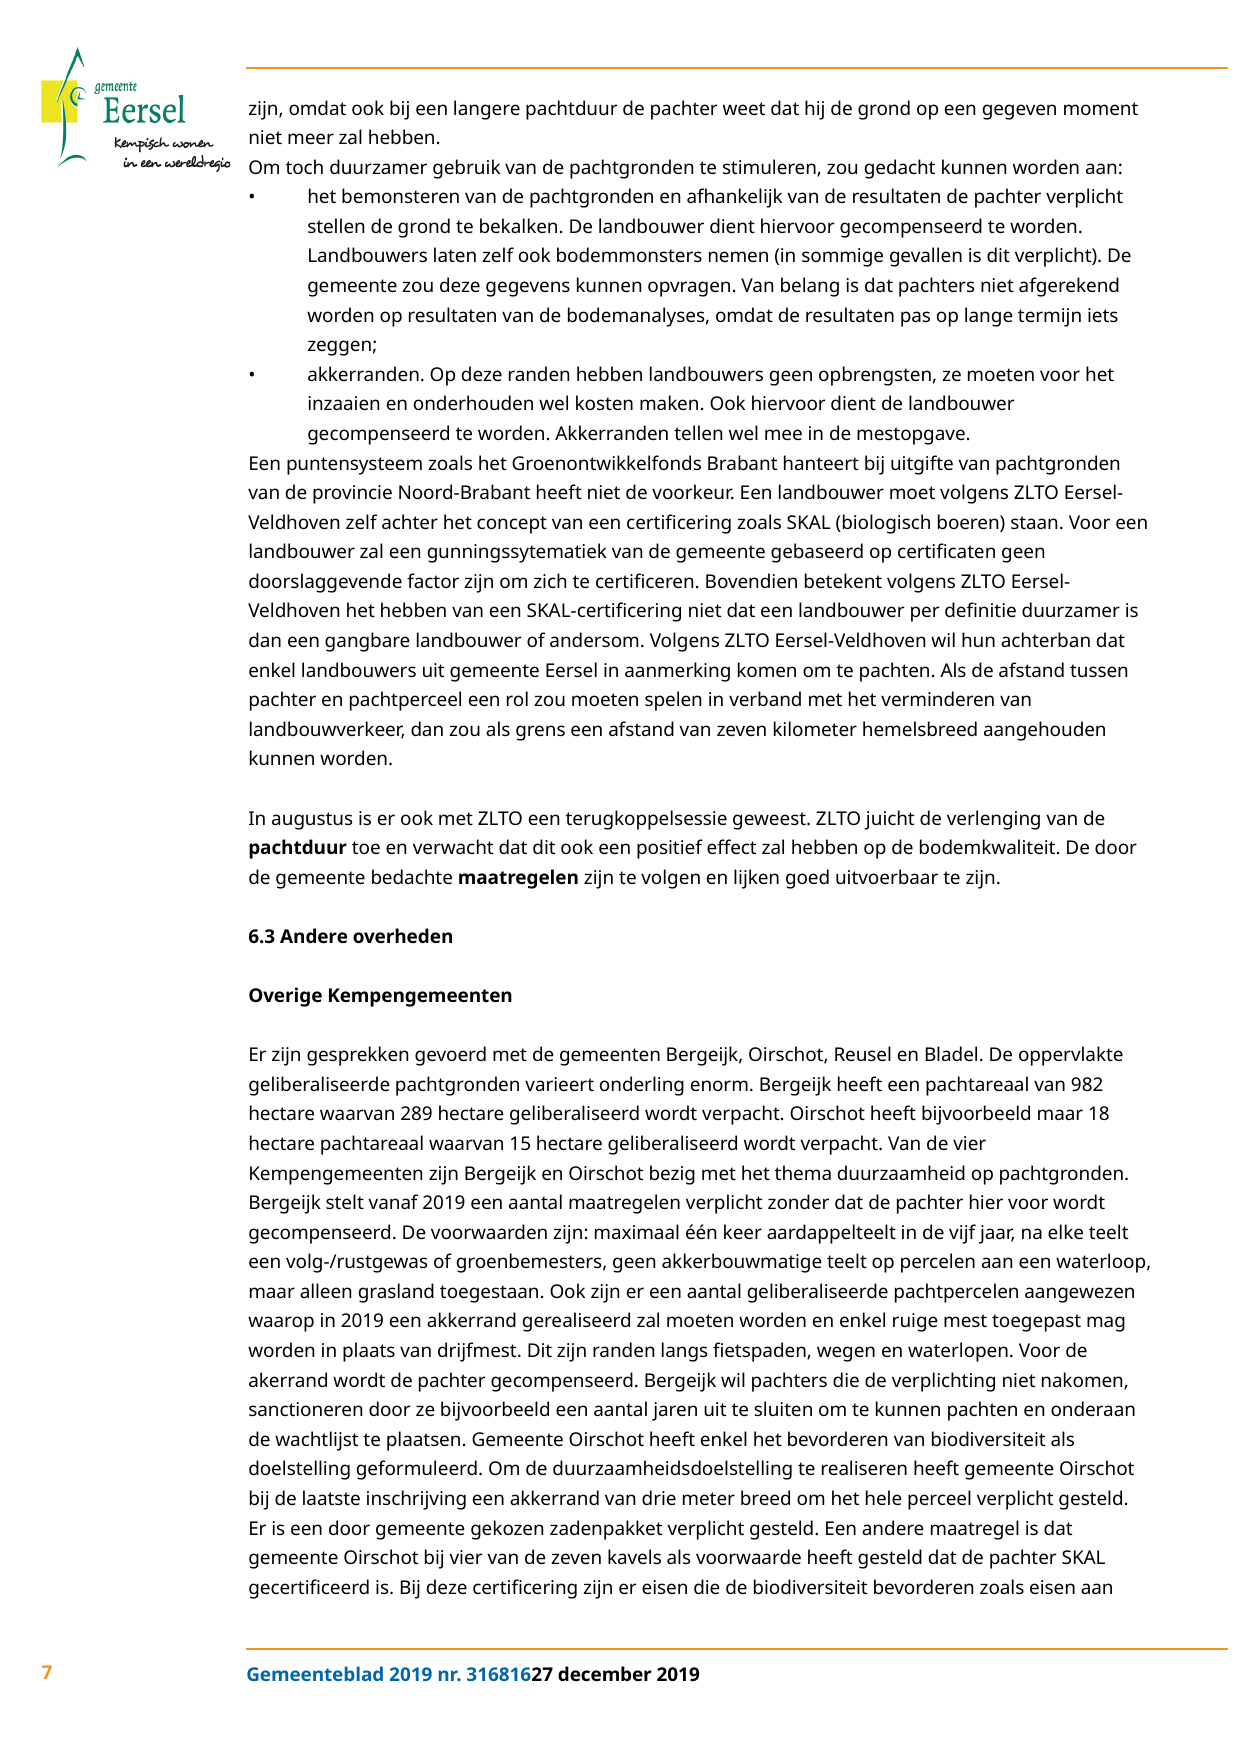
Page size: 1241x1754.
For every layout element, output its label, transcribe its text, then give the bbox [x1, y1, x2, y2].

text zijn, omdat ook bij een langere pachtduur de pachter weet dat hij de grond op een gegeven moment niet meer zal hebben. [248, 95, 1152, 150]
text Een puntensysteem zoals het Groenontwikkelfonds Brabant hanteert bij uitgifte van pachtgronden van de provincie Noord-Brabant heeft niet de voorkeur. Een landbouwer moet volgens ZLTO Eersel-Veldhoven zelf achter het concept van een certificering zoals SKAL (biologisch boeren) staan. Voor een landbouwer zal een gunningssytematiek van de gemeente gebaseerd op certificaten geen doorslaggevende factor zijn om zich te certificeren. Bovendien betekent volgens ZLTO Eersel-Veldhoven het hebben van een SKAL-certificering niet dat een landbouwer per definitie duurzamer is dan een gangbare landbouwer of andersom. Volgens ZLTO Eersel-Veldhoven wil hun achterban dat enkel landbouwers uit gemeente Eersel in aanmerking komen om te pachten. Als de afstand tussen pachter en pachtperceel een rol zou moeten spelen in verband met het verminderen van landbouwverkeer, dan zou als grens een afstand van zeven kilometer hemelsbreed aangehouden kunnen worden. [248, 450, 1152, 771]
text In augustus is er ook met ZLTO een terugkoppelsessie geweest. ZLTO juicht de verlenging van de pachtduur toe en verwacht dat dit ook een positief effect zal hebben op de bodemkwaliteit. De door de gemeente bedachte maatregelen zijn te volgen en lijken goed uitvoerbaar te zijn. [248, 805, 1152, 890]
text Er zijn gesprekken gevoerd met de gemeenten Bergeijk, Oirschot, Reusel en Bladel. De oppervlakte geliberaliseerde pachtgronden varieert onderling enorm. Bergeijk heeft een pachtareaal van 982 hectare waarvan 289 hectare geliberaliseerd wordt verpacht. Oirschot heeft bijvoorbeeld maar 18 hectare pachtareaal waarvan 15 hectare geliberaliseerd wordt verpacht. Van de vier Kempengemeenten zijn Bergeijk en Oirschot bezig met het thema duurzaamheid op pachtgronden. Bergeijk stelt vanaf 2019 een aantal maatregelen verplicht zonder dat de pachter hier voor wordt gecompenseerd. De voorwaarden zijn: maximaal één keer aardappelteelt in de vijf jaar, na elke teelt een volg-/rustgewas of groenbemesters, geen akkerbouwmatige teelt op percelen aan een waterloop, maar alleen grasland toegestaan. Ook zijn er een aantal geliberaliseerde pachtpercelen aangewezen waarop in 2019 een akkerrand gerealiseerd zal moeten worden en enkel ruige mest toegepast mag worden in plaats van drijfmest. Dit zijn randen langs fietspaden, wegen en waterlopen. Voor de akerrand wordt de pachter gecompenseerd. Bergeijk wil pachters die de verplichting niet nakomen, sanctioneren door ze bijvoorbeeld een aantal jaren uit te sluiten om te kunnen pachten en onderaan de wachtlijst te plaatsen. Gemeente Oirschot heeft enkel het bevorderen van biodiversiteit als doelstelling geformuleerd. Om de duurzaamheidsdoelstelling te realiseren heeft gemeente Oirschot bij de laatste inschrijving een akkerrand van drie meter breed om het hele perceel verplicht gesteld. Er is een door gemeente gekozen zadenpakket verplicht gesteld. Een andere maatregel is dat gemeente Oirschot bij vier van de zeven kavels als voorwaarde heeft gesteld dat de pachter SKAL gecertificeerd is. Bij deze certificering zijn er eisen die de biodiversiteit bevorderen zoals eisen aan [248, 1041, 1152, 1600]
text Om toch duurzamer gebruik van de pachtgronden te stimuleren, zou gedacht kunnen worden aan: [248, 154, 1152, 180]
list het bemonsteren van de pachtgronden en afhankelijk van de resultaten de pachter verplicht stellen de grond te bekalken. De landbouwer dient hiervoor gecompenseerd te worden. Landbouwers laten zelf ook bodemmonsters nemen (in sommige gevallen is dit verplicht). De gemeente zou deze gegevens kunnen opvragen. Van belang is dat pachters niet afgerekend worden op resultaten van de bodemanalyses, omdat de resultaten pas op lange termijn iets zeggen; [248, 183, 1152, 357]
text Overige Kempengemeenten [248, 982, 1152, 1008]
text 6.3 Andere overheden [248, 923, 1152, 949]
picture [41, 47, 231, 172]
list akkerranden. Op deze randen hebben landbouwers geen opbrengsten, ze moeten voor het inzaaien en onderhouden wel kosten maken. Ook hiervoor dient de landbouwer gecompenseerd te worden. Akkerranden tellen wel mee in de mestopgave. [248, 361, 1152, 446]
